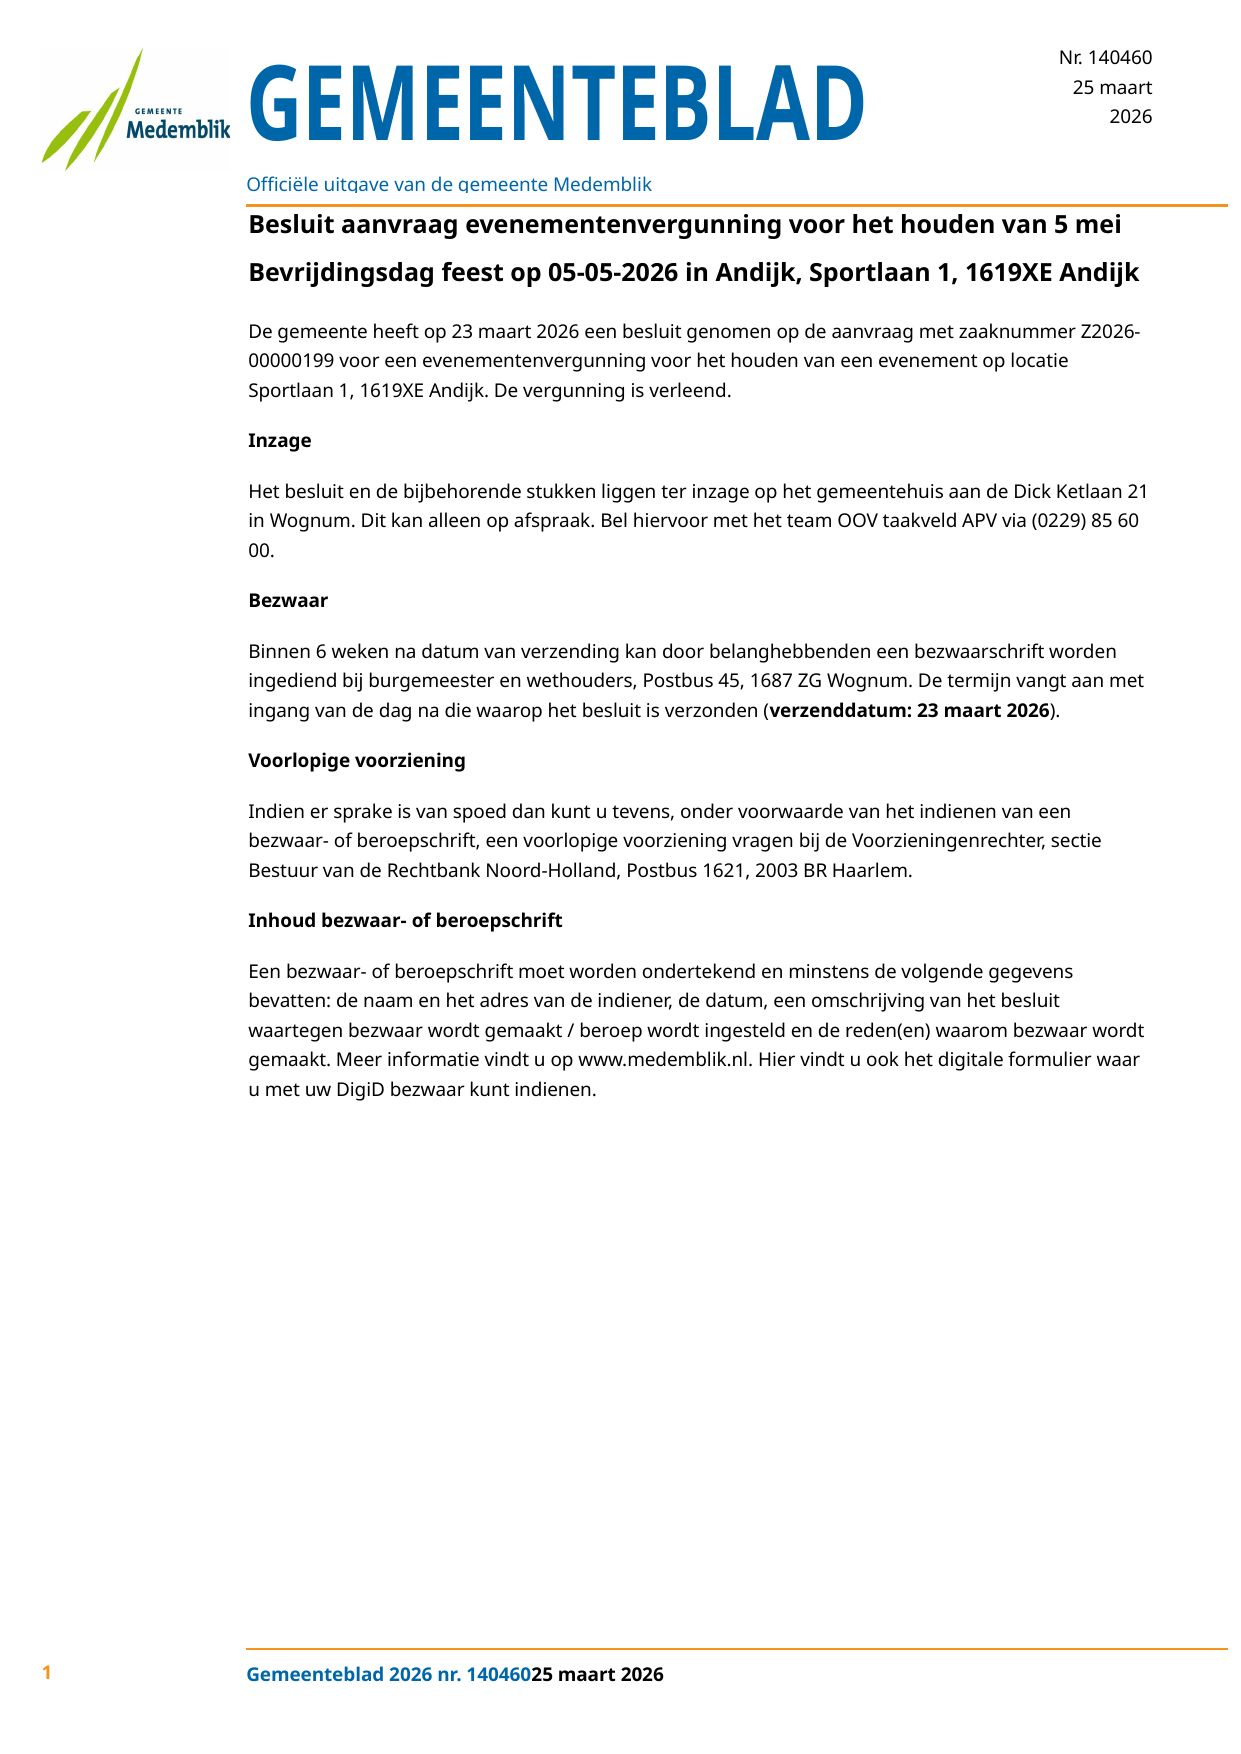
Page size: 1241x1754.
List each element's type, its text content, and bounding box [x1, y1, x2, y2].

text Het besluit en de bijbehorende stukken liggen ter inzage op het gemeentehuis aan de Dick Ketlaan 21 in Wognum. Dit kan alleen op afspraak. Bel hiervoor met het team OOV taakveld APV via (0229) 85 60 00. [248, 478, 1152, 563]
text Een bezwaar- of beroepschrift moet worden ondertekend en minstens de volgende gegevens bevatten: de naam en het adres van de indiener, de datum, een omschrijving van het besluit waartegen bezwaar wordt gemaakt / beroep wordt ingesteld en de reden(en) waarom bezwaar wordt gemaakt. Meer informatie vindt u op www.medemblik.nl. Hier vindt u ook het digitale formulier waar u met uw DigiD bezwaar kunt indienen. [248, 958, 1152, 1102]
text Voorlopige voorziening [248, 747, 1152, 773]
text Indien er sprake is van spoed dan kunt u tevens, onder voorwaarde van het indienen van een bezwaar- of beroepschrift, een voorlopige voorziening vragen bij de Voorzieningenrechter, sectie Bestuur van de Rechtbank Noord-Holland, Postbus 1621, 2003 BR Haarlem. [248, 798, 1152, 883]
text Inzage [248, 427, 1152, 453]
text Binnen 6 weken na datum van verzending kan door belanghebbenden een bezwaarschrift worden ingediend bij burgemeester en wethouders, Postbus 45, 1687 ZG Wognum. De termijn vangt aan met ingang van de dag na die waarop het besluit is verzonden (verzenddatum: 23 maart 2026). [248, 638, 1152, 723]
text De gemeente heeft op 23 maart 2026 een besluit genomen op de aanvraag met zaaknummer Z2026-00000199 voor een evenementenvergunning voor het houden van een evenement op locatie Sportlaan 1, 1619XE Andijk. De vergunning is verleend. [248, 318, 1152, 403]
picture [41, 47, 231, 172]
text Bezwaar [248, 587, 1152, 613]
text Inhoud bezwaar- of beroepschrift [248, 907, 1152, 933]
text Besluit aanvraag evenementenvergunning voor het houden van 5 mei Bevrijdingsdag feest op 05-05-2026 in Andijk, Sportlaan 1, 1619XE Andijk [248, 207, 1152, 288]
